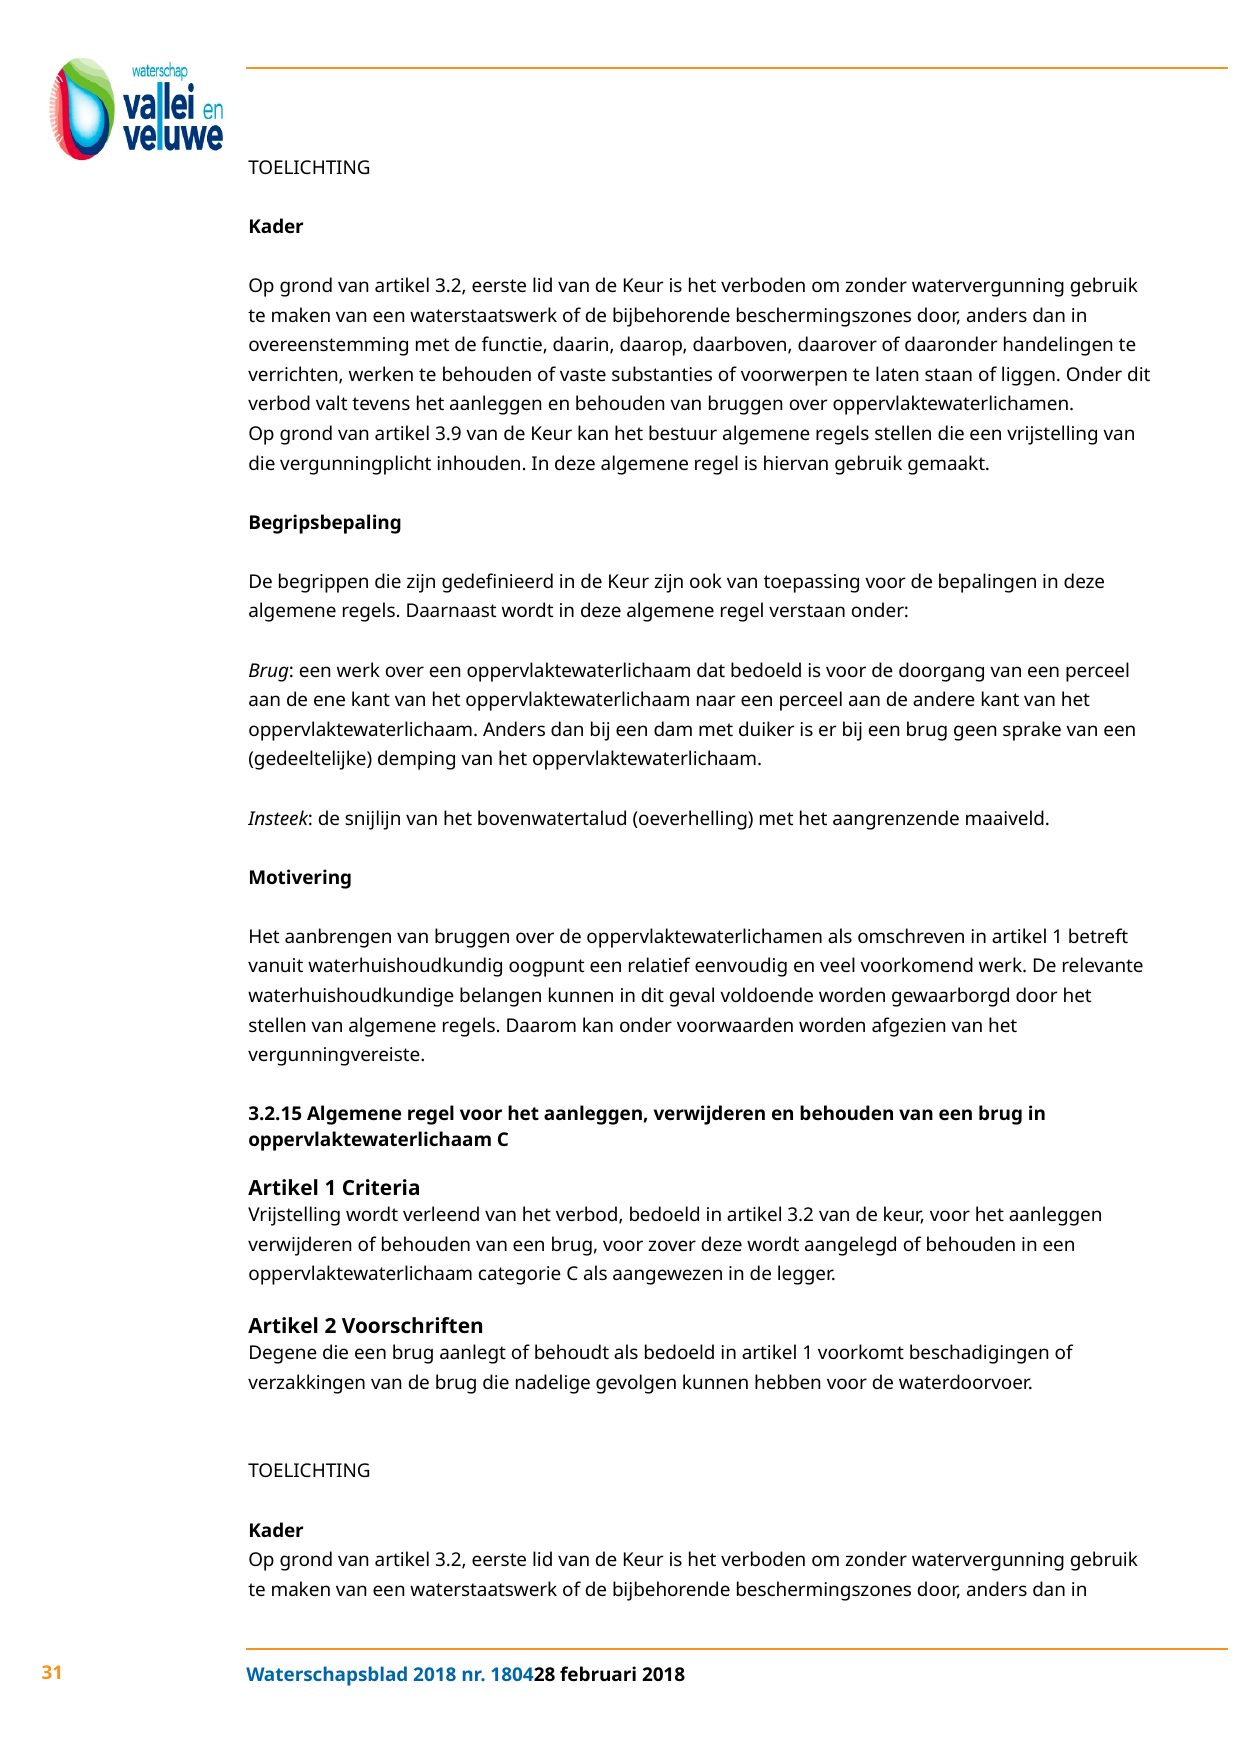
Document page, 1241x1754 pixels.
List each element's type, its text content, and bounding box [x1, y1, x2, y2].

text Begripsbepaling [248, 509, 1152, 535]
text Kader [248, 1517, 1152, 1543]
text Artikel 2 Voorschriften [248, 1311, 1152, 1339]
text Op grond van artikel 3.2, eerste lid van de Keur is het verboden om zonder watervergunning gebruik te maken van een waterstaatswerk of de bijbehorende beschermingszones door, anders dan in overeenstemming met de functie, daarin, daarop, daarboven, daarover of daaronder handelingen te verrichten, werken te behouden of vaste substanties of voorwerpen te laten staan of liggen. Onder dit verbod valt tevens het aanleggen en behouden van bruggen over oppervlaktewaterlichamen. [248, 272, 1152, 416]
text Motivering [248, 864, 1152, 890]
text Vrijstelling wordt verleend van het verbod, bedoeld in artikel 3.2 van de keur, voor het aanleggen verwijderen of behouden van een brug, voor zover deze wordt aangelegd of behouden in een oppervlaktewaterlichaam categorie C als aangewezen in de legger. [248, 1201, 1152, 1286]
text Op grond van artikel 3.9 van de Keur kan het bestuur algemene regels stellen die een vrijstelling van die vergunningplicht inhouden. In deze algemene regel is hiervan gebruik gemaakt. [248, 420, 1152, 476]
text 3.2.15 Algemene regel voor het aanleggen, verwijderen en behouden van een brug in oppervlaktewaterlichaam C [248, 1101, 1152, 1152]
text Op grond van artikel 3.2, eerste lid van de Keur is het verboden om zonder watervergunning gebruik te maken van een waterstaatswerk of de bijbehorende beschermingszones door, anders dan in [248, 1546, 1152, 1602]
text TOELICHTING [248, 1458, 1152, 1483]
text Brug: een werk over een oppervlaktewaterlichaam dat bedoeld is voor de doorgang van een perceel aan de ene kant van het oppervlaktewaterlichaam naar een perceel aan de andere kant van het oppervlaktewaterlichaam. Anders dan bij een dam met duiker is er bij een brug geen sprake van een (gedeeltelijke) demping van het oppervlaktewaterlichaam. [248, 657, 1152, 771]
text Kader [248, 213, 1152, 239]
picture [41, 47, 231, 172]
text TOELICHTING [248, 154, 1152, 180]
text Degene die een brug aanlegt of behoudt als bedoeld in artikel 1 voorkomt beschadigingen of verzakkingen van de brug die nadelige gevolgen kunnen hebben voor de waterdoorvoer. [248, 1339, 1152, 1395]
text Het aanbrengen van bruggen over de oppervlaktewaterlichamen als omschreven in artikel 1 betreft vanuit waterhuishoudkundig oogpunt een relatief eenvoudig en veel voorkomend werk. De relevante waterhuishoudkundige belangen kunnen in dit geval voldoende worden gewaarborgd door het stellen van algemene regels. Daarom kan onder voorwaarden worden afgezien van het vergunningvereiste. [248, 923, 1152, 1067]
text De begrippen die zijn gedefinieerd in de Keur zijn ook van toepassing voor de bepalingen in deze algemene regels. Daarnaast wordt in deze algemene regel verstaan onder: [248, 568, 1152, 623]
text Artikel 1 Criteria [248, 1173, 1152, 1201]
text Insteek: de snijlijn van het bovenwatertalud (oeverhelling) met het aangrenzende maaiveld. [248, 805, 1152, 831]
